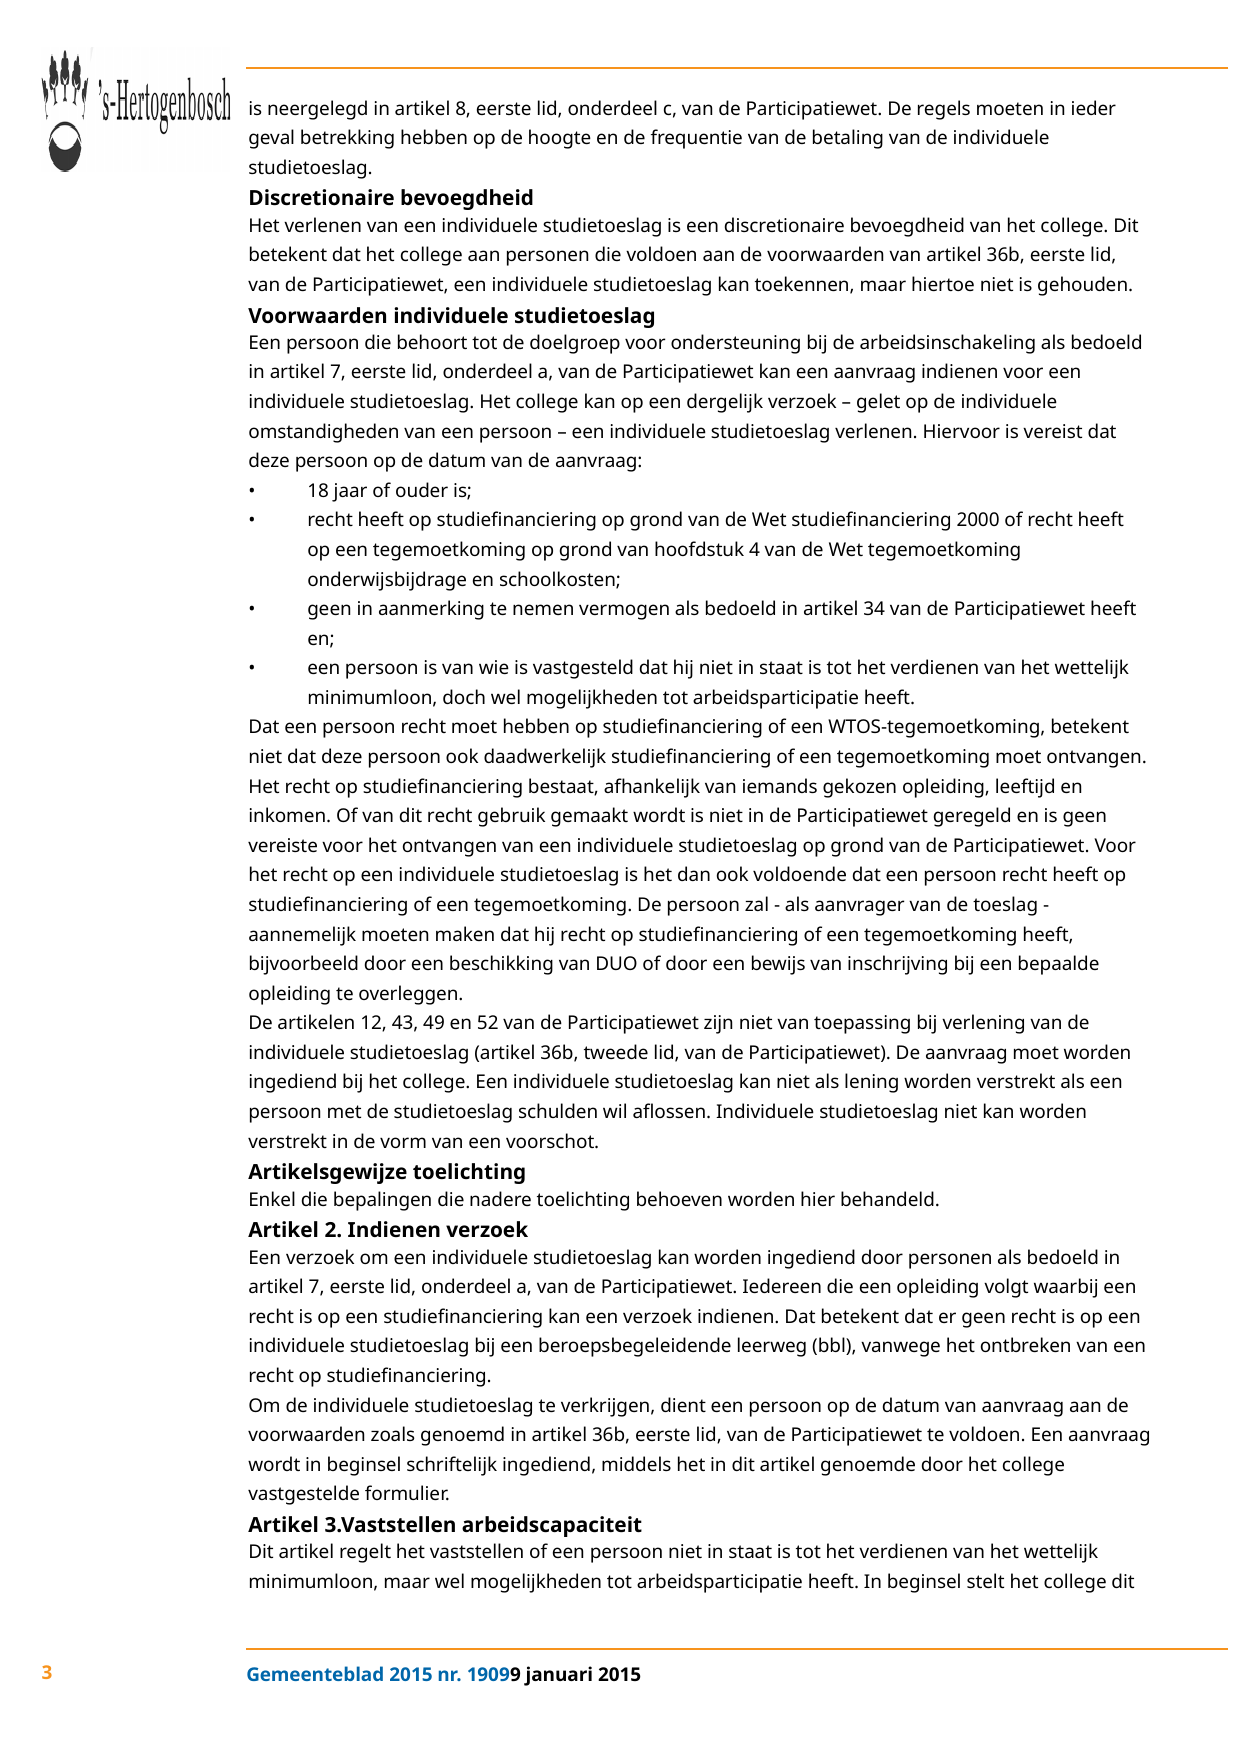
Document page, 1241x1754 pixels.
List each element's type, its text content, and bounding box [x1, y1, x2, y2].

text Artikel 2. Indienen verzoek [248, 1216, 1152, 1244]
picture [41, 47, 231, 172]
text Artikelsgewijze toelichting [248, 1157, 1152, 1186]
list 18 jaar of ouder is; [248, 477, 1152, 503]
text Dat een persoon recht moet hebben op studiefinanciering of een WTOS-tegemoetkoming, betekent niet dat deze persoon ook daadwerkelijk studiefinanciering of een tegemoetkoming moet ontvangen. Het recht op studiefinanciering bestaat, afhankelijk van iemands gekozen opleiding, leeftijd en inkomen. Of van dit recht gebruik gemaakt wordt is niet in de Participatiewet geregeld en is geen vereiste voor het ontvangen van een individuele studietoeslag op grond van de Participatiewet. Voor het recht op een individuele studietoeslag is het dan ook voldoende dat een persoon recht heeft op studiefinanciering of een tegemoetkoming. De persoon zal - als aanvrager van de toeslag - aannemelijk moeten maken dat hij recht op studiefinanciering of een tegemoetkoming heeft, bijvoorbeeld door een beschikking van DUO of door een bewijs van inschrijving bij een bepaalde opleiding te overleggen. [248, 714, 1152, 1006]
text Om de individuele studietoeslag te verkrijgen, dient een persoon op de datum van aanvraag aan de voorwaarden zoals genoemd in artikel 36b, eerste lid, van de Participatiewet te voldoen. Een aanvraag wordt in beginsel schriftelijk ingediend, middels het in dit artikel genoemde door het college vastgestelde formulier. [248, 1392, 1152, 1506]
text Enkel die bepalingen die nadere toelichting behoeven worden hier behandeld. [248, 1186, 1152, 1212]
text is neergelegd in artikel 8, eerste lid, onderdeel c, van de Participatiewet. De regels moeten in ieder geval betrekking hebben op de hoogte en de frequentie van de betaling van de individuele studietoeslag. [248, 95, 1152, 180]
list een persoon is van wie is vastgesteld dat hij niet in staat is tot het verdienen van het wettelijk minimumloon, doch wel mogelijkheden tot arbeidsparticipatie heeft. [248, 654, 1152, 710]
text De artikelen 12, 43, 49 en 52 van de Participatiewet zijn niet van toepassing bij verlening van de individuele studietoeslag (artikel 36b, tweede lid, van de Participatiewet). De aanvraag moet worden ingediend bij het college. Een individuele studietoeslag kan niet als lening worden verstrekt als een persoon met de studietoeslag schulden wil aflossen. Individuele studietoeslag niet kan worden verstrekt in de vorm van een voorschot. [248, 1009, 1152, 1154]
list recht heeft op studiefinanciering op grond van de Wet studiefinanciering 2000 of recht heeft op een tegemoetkoming op grond van hoofdstuk 4 van de Wet tegemoetkoming onderwijsbijdrage en schoolkosten; [248, 507, 1152, 592]
text Voorwaarden individuele studietoeslag [248, 301, 1152, 329]
text Het verlenen van een individuele studietoeslag is een discretionaire bevoegdheid van het college. Dit betekent dat het college aan personen die voldoen aan de voorwaarden van artikel 36b, eerste lid, van de Participatiewet, een individuele studietoeslag kan toekennen, maar hiertoe niet is gehouden. [248, 212, 1152, 297]
text Een verzoek om een individuele studietoeslag kan worden ingediend door personen als bedoeld in artikel 7, eerste lid, onderdeel a, van de Participatiewet. Iedereen die een opleiding volgt waarbij een recht is op een studiefinanciering kan een verzoek indienen. Dat betekent dat er geen recht is op een individuele studietoeslag bij een beroepsbegeleidende leerweg (bbl), vanwege het ontbreken van een recht op studiefinanciering. [248, 1244, 1152, 1388]
text Discretionaire bevoegdheid [248, 183, 1152, 212]
text Dit artikel regelt het vaststellen of een persoon niet in staat is tot het verdienen van het wettelijk minimumloon, maar wel mogelijkheden tot arbeidsparticipatie heeft. In beginsel stelt het college dit [248, 1539, 1152, 1594]
text Artikel 3.Vaststellen arbeidscapaciteit [248, 1510, 1152, 1539]
text Een persoon die behoort tot de doelgroep voor ondersteuning bij de arbeidsinschakeling als bedoeld in artikel 7, eerste lid, onderdeel a, van de Participatiewet kan een aanvraag indienen voor een individuele studietoeslag. Het college kan op een dergelijk verzoek – gelet op de individuele omstandigheden van een persoon – een individuele studietoeslag verlenen. Hiervoor is vereist dat deze persoon op de datum van de aanvraag: [248, 329, 1152, 473]
list geen in aanmerking te nemen vermogen als bedoeld in artikel 34 van de Participatiewet heeft en; [248, 595, 1152, 651]
